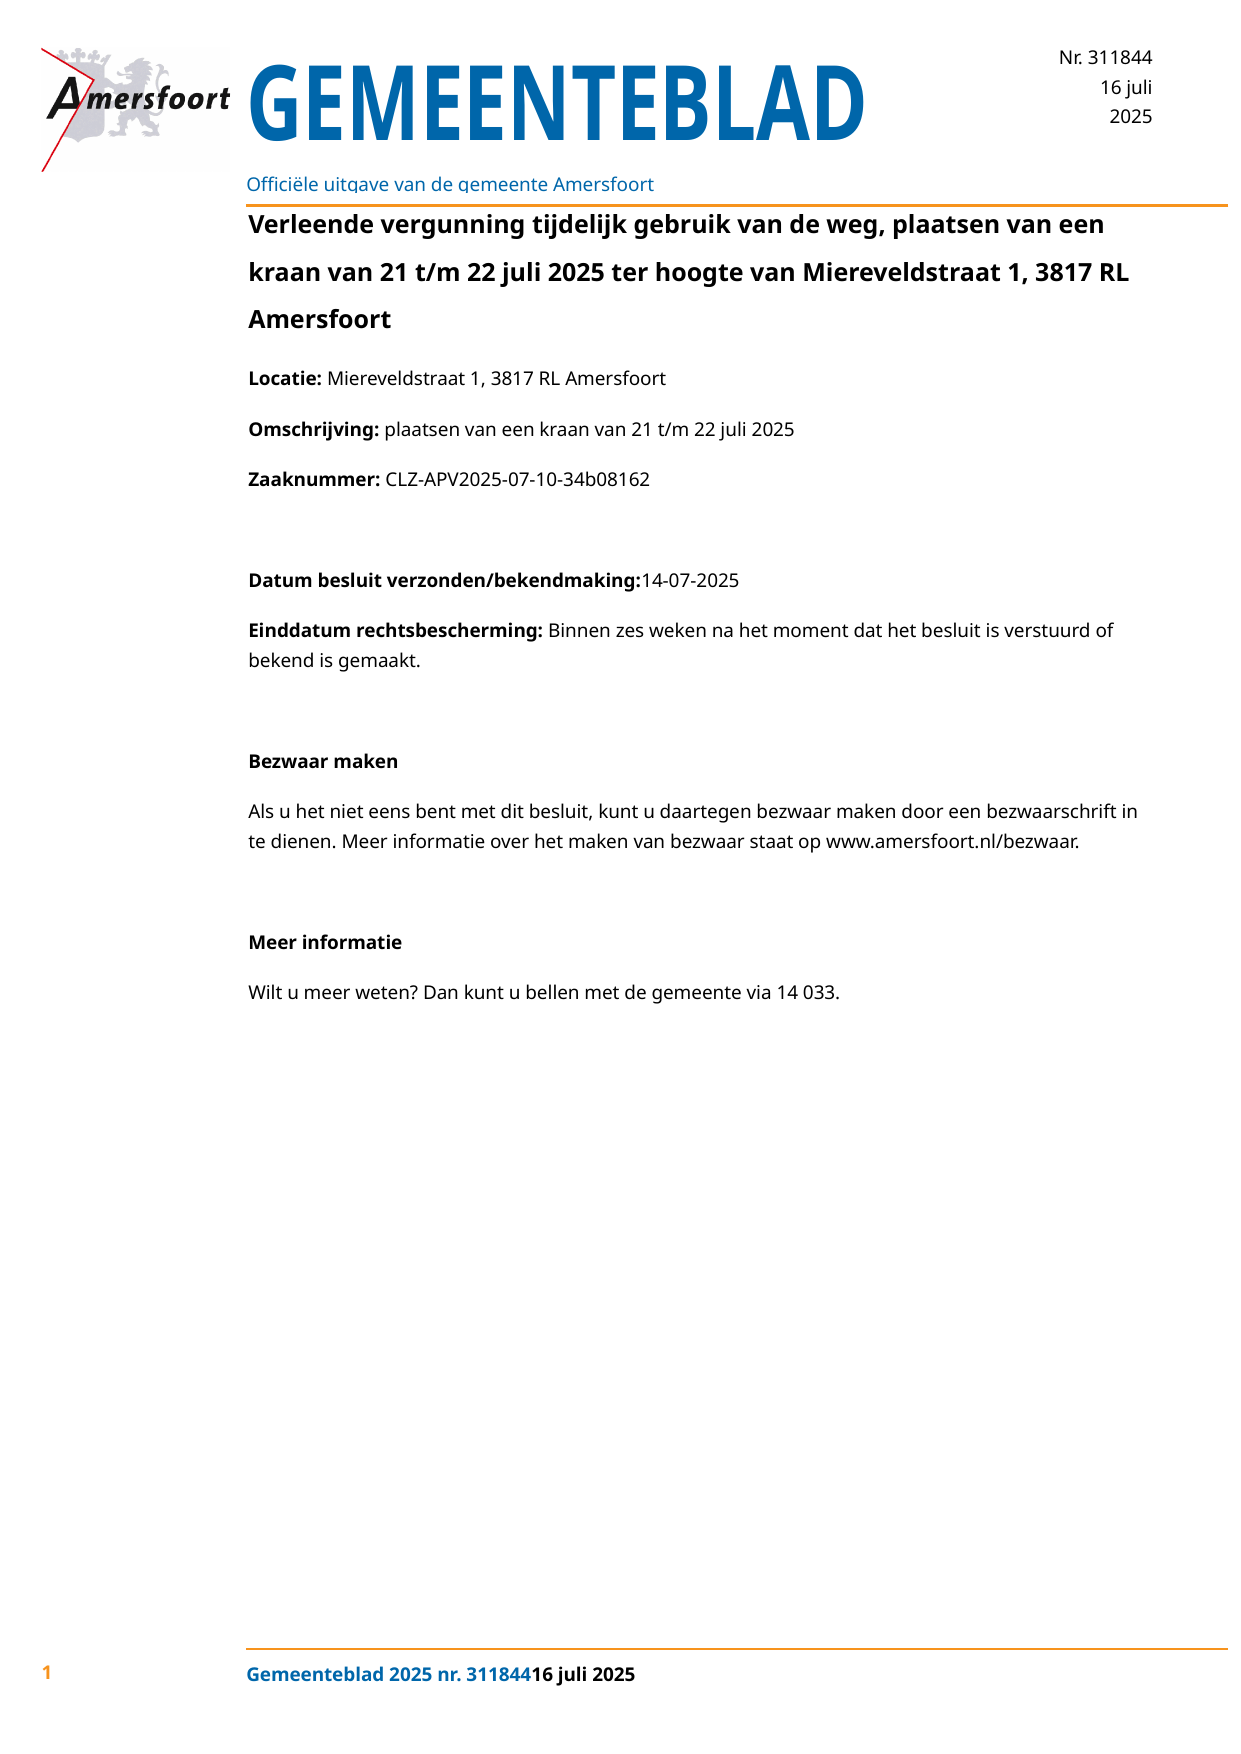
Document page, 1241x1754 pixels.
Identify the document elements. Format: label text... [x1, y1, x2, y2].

text Omschrijving: plaatsen van een kraan van 21 t/m 22 juli 2025 [248, 416, 1152, 442]
text Locatie: Miereveldstraat 1, 3817 RL Amersfoort [248, 366, 1152, 391]
text Verleende vergunning tijdelijk gebruik van de weg, plaatsen van een kraan van 21 t/m 22 juli 2025 ter hoogte van Miereveldstraat 1, 3817 RL Amersfoort [248, 207, 1152, 336]
text Zaaknummer: CLZ-APV2025-07-10-34b08162 [248, 466, 1152, 492]
text Datum besluit verzonden/bekendmaking:14-07-2025 [248, 567, 1152, 593]
text Wilt u meer weten? Dan kunt u bellen met de gemeente via 14 033. [248, 979, 1152, 1005]
text Bezwaar maken [248, 748, 1152, 774]
text Meer informatie [248, 929, 1152, 954]
picture [41, 47, 231, 172]
text Einddatum rechtsbescherming: Binnen zes weken na het moment dat het besluit is verstuurd of bekend is gemaakt. [248, 618, 1152, 673]
text Als u het niet eens bent met dit besluit, kunt u daartegen bezwaar maken door een bezwaarschrift in te dienen. Meer informatie over het maken van bezwaar staat op www.amersfoort.nl/bezwaar. [248, 798, 1152, 854]
